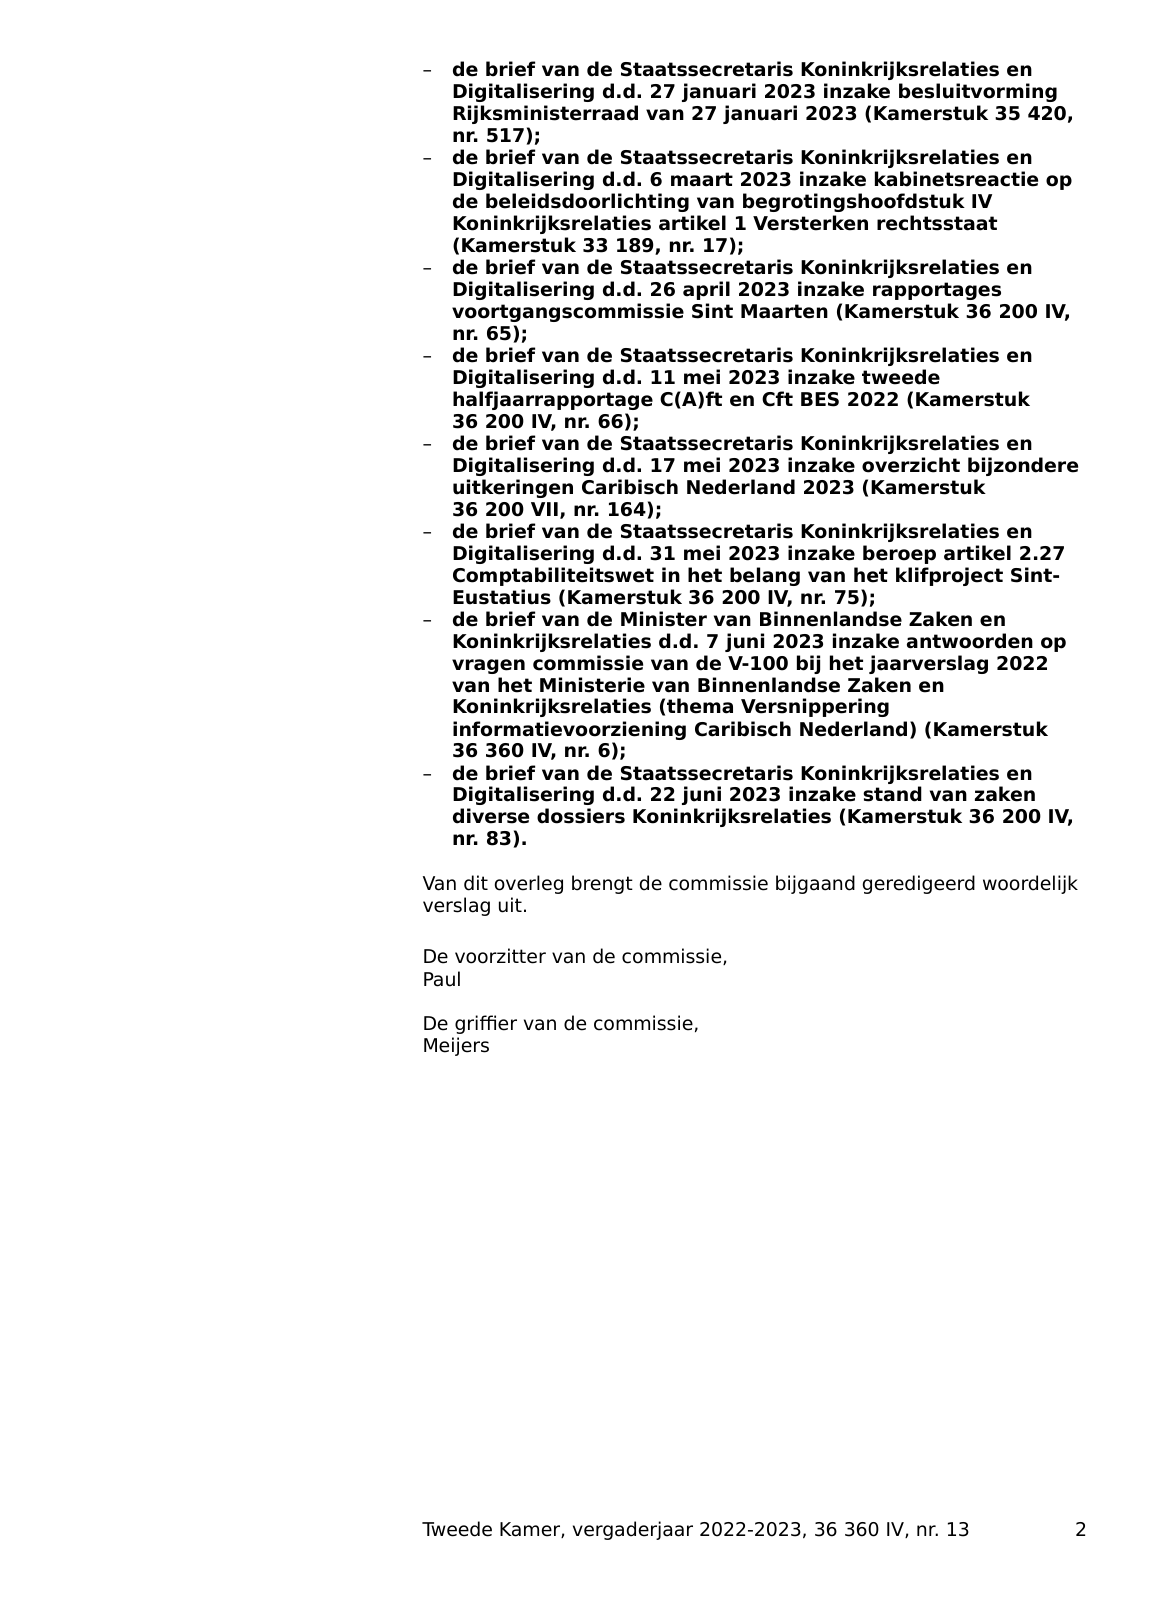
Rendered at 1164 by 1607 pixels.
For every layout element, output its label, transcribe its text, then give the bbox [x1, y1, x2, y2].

text – de brief van de Staatssecretaris Koninkrijksrelaties en Digitalisering d.d. 31 mei 2023 inzake beroep artikel 2.27 Comptabiliteitswet in het belang van het klifproject Sint-Eustatius (Kamerstuk 36 200 IV, nr. 75); [422, 521, 1087, 608]
text Van dit overleg brengt de commissie bijgaand geredigeerd woordelijk verslag uit. [422, 872, 1087, 916]
text – de brief van de Minister van Binnenlandse Zaken en Koninkrijksrelaties d.d. 7 juni 2023 inzake antwoorden op vragen commissie van de V-100 bij het jaarverslag 2022 van het Ministerie van Binnenlandse Zaken en Koninkrijksrelaties (thema Versnippering informatievoorziening Caribisch Nederland) (Kamerstuk 36 360 IV, nr. 6); [422, 608, 1087, 762]
text – de brief van de Staatssecretaris Koninkrijksrelaties en Digitalisering d.d. 11 mei 2023 inzake tweede halfjaarrapportage C(A)ft en Cft BES 2022 (Kamerstuk 36 200 IV, nr. 66); [422, 345, 1087, 433]
text – de brief van de Staatssecretaris Koninkrijksrelaties en Digitalisering d.d. 17 mei 2023 inzake overzicht bijzondere uitkeringen Caribisch Nederland 2023 (Kamerstuk 36 200 VII, nr. 164); [422, 433, 1087, 521]
text – de brief van de Staatssecretaris Koninkrijksrelaties en Digitalisering d.d. 22 juni 2023 inzake stand van zaken diverse dossiers Koninkrijksrelaties (Kamerstuk 36 200 IV, nr. 83). [422, 762, 1087, 850]
text – de brief van de Staatssecretaris Koninkrijksrelaties en Digitalisering d.d. 26 april 2023 inzake rapportages voortgangscommissie Sint Maarten (Kamerstuk 36 200 IV, nr. 65); [422, 257, 1087, 345]
text – de brief van de Staatssecretaris Koninkrijksrelaties en Digitalisering d.d. 27 januari 2023 inzake besluitvorming Rijksministerraad van 27 januari 2023 (Kamerstuk 35 420, nr. 517); [422, 59, 1087, 147]
text – de brief van de Staatssecretaris Koninkrijksrelaties en Digitalisering d.d. 6 maart 2023 inzake kabinetsreactie op de beleidsdoorlichting van begrotingshoofdstuk IV Koninkrijksrelaties artikel 1 Versterken rechtsstaat (Kamerstuk 33 189, nr. 17); [422, 147, 1087, 257]
text De voorzitter van de commissie, Paul [422, 946, 1087, 990]
text De griffier van de commissie, Meijers [422, 1013, 1087, 1057]
